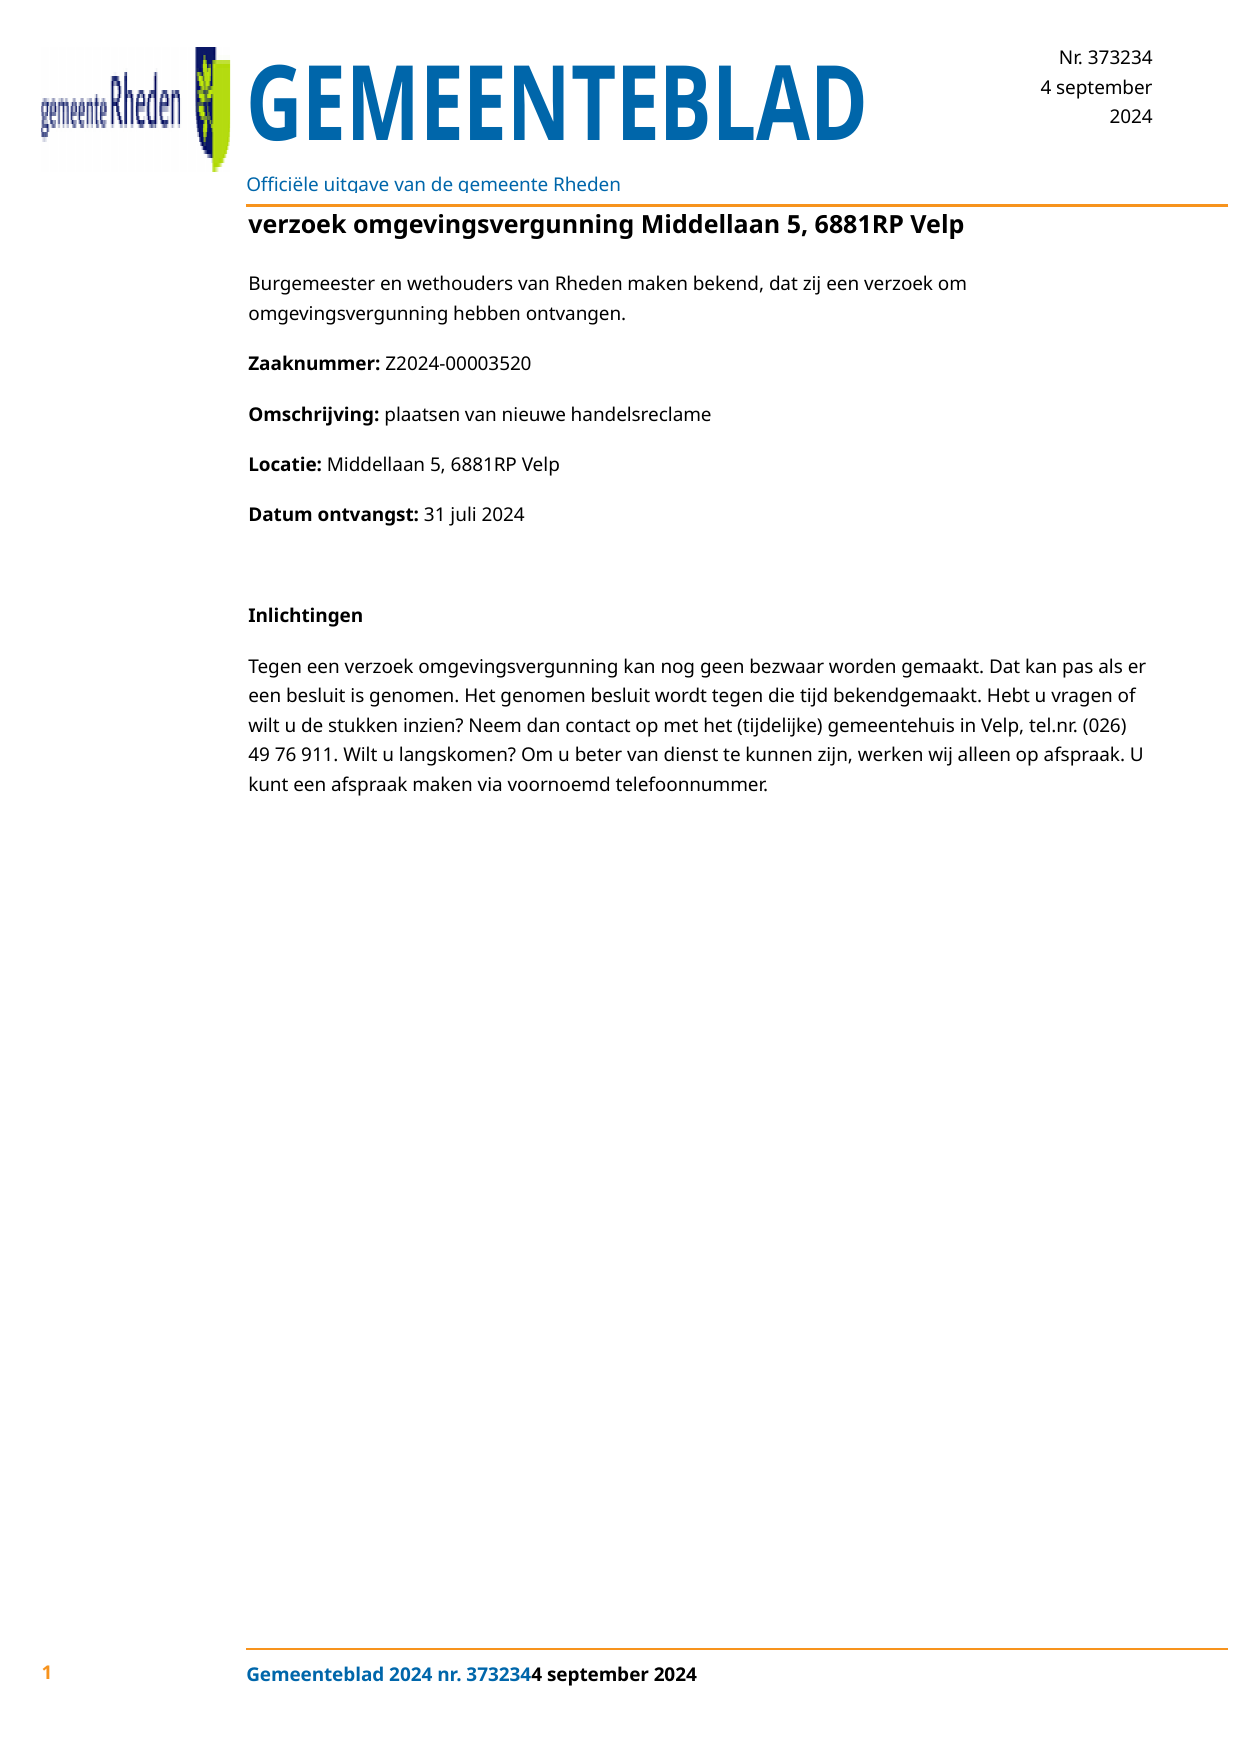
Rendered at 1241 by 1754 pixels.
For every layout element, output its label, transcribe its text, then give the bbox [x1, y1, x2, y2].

text Datum ontvangst: 31 juli 2024 [248, 502, 1152, 527]
text Zaaknummer: Z2024-00003520 [248, 350, 1152, 376]
text verzoek omgevingsvergunning Middellaan 5, 6881RP Velp [248, 207, 1152, 241]
picture [41, 47, 231, 172]
text Tegen een verzoek omgevingsvergunning kan nog geen bezwaar worden gemaakt. Dat kan pas als er een besluit is genomen. Het genomen besluit wordt tegen die tijd bekendgemaakt. Hebt u vragen of wilt u de stukken inzien? Neem dan contact op met het (tijdelijke) gemeentehuis in Velp, tel.nr. (026) 49 76 911. Wilt u langskomen? Om u beter van dienst te kunnen zijn, werken wij alleen op afspraak. U kunt een afspraak maken via voornoemd telefoonnummer. [248, 653, 1152, 797]
text Inlichtingen [248, 602, 1152, 628]
text Burgemeester en wethouders van Rheden maken bekend, dat zij een verzoek om omgevingsvergunning hebben ontvangen. [248, 270, 1152, 326]
text Omschrijving: plaatsen van nieuwe handelsreclame [248, 401, 1152, 426]
text Locatie: Middellaan 5, 6881RP Velp [248, 451, 1152, 477]
